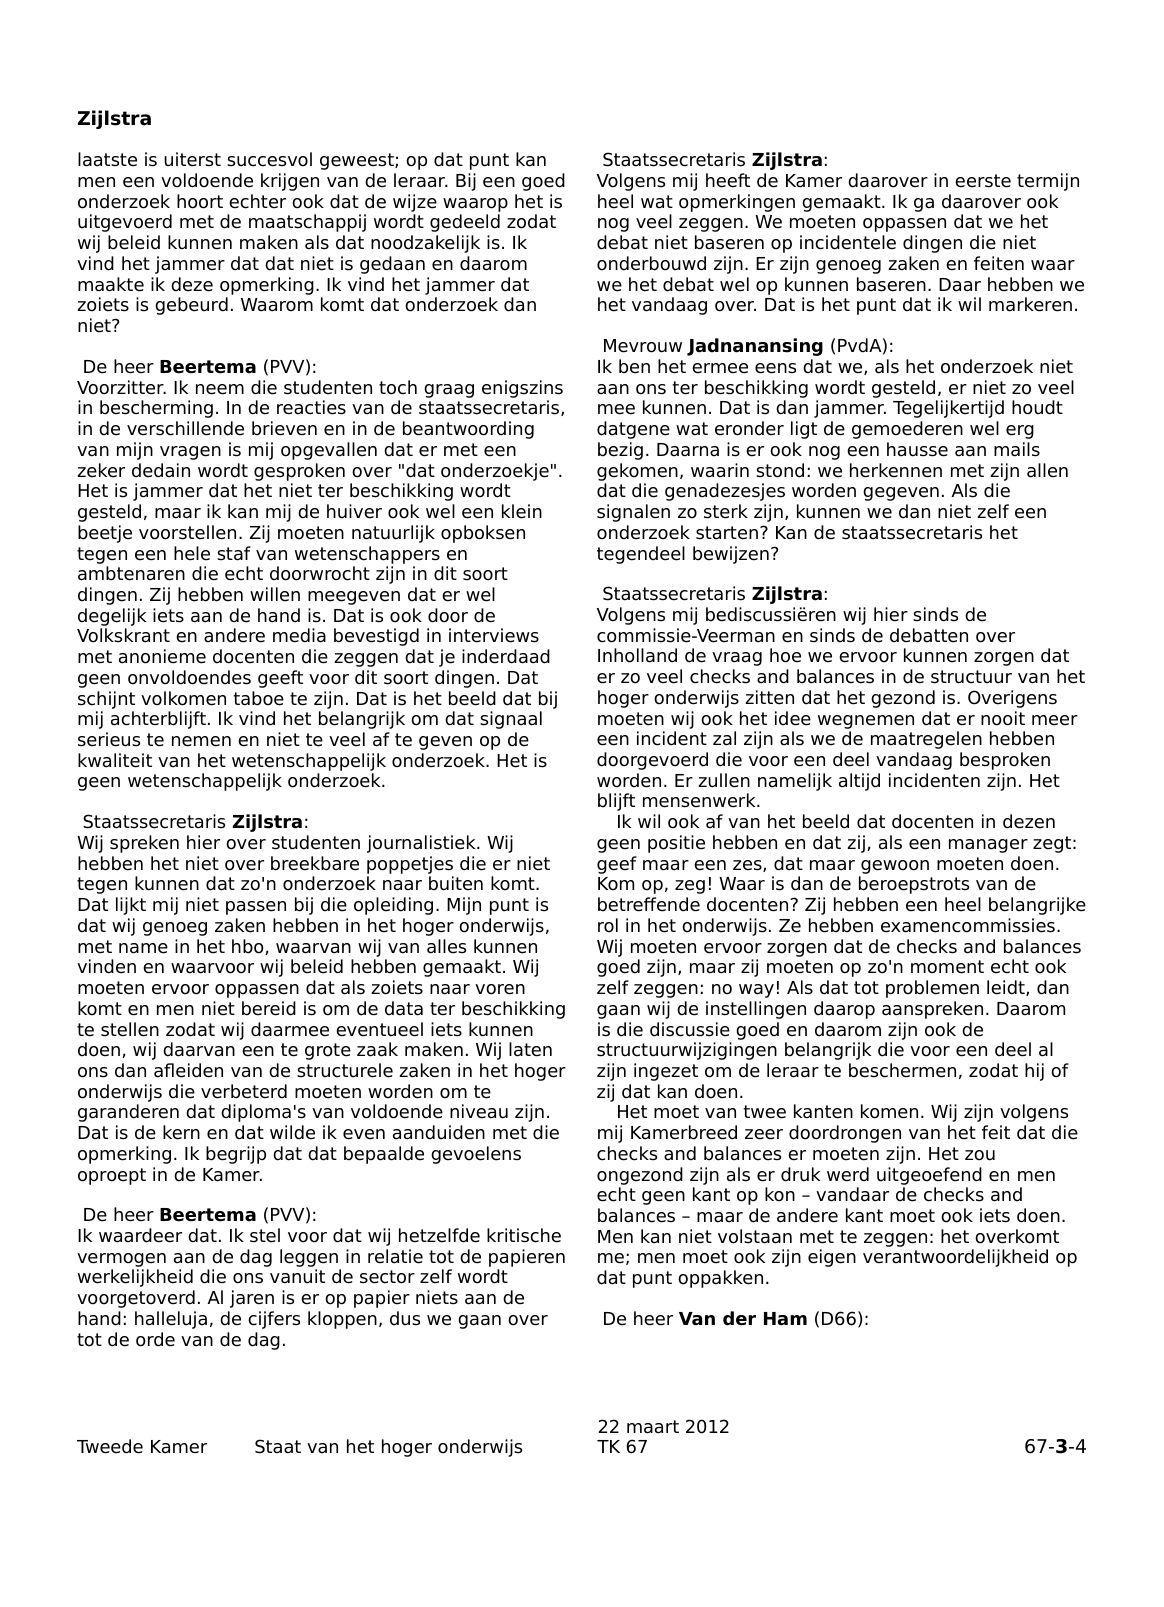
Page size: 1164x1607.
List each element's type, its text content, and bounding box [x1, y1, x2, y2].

text De heer Beertema (PVV): [77, 1205, 567, 1226]
text Wij spreken hier over studenten journalistiek. Wij hebben het niet over breekbare poppetjes die er niet tegen kunnen dat zo'n onderzoek naar buiten komt. Dat lijkt mij niet passen bij die opleiding. Mijn punt is dat wij genoeg zaken hebben in het hoger onderwijs, met name in het hbo, waarvan wij van alles kunnen vinden en waarvoor wij beleid hebben gemaakt. Wij moeten ervoor oppassen dat als zoiets naar voren komt en men niet bereid is om de data ter beschikking te stellen zodat wij daarmee eventueel iets kunnen doen, wij daarvan een te grote zaak maken. Wij laten ons dan afleiden van de structurele zaken in het hoger onderwijs die verbeterd moeten worden om te garanderen dat diploma's van voldoende niveau zijn. Dat is de kern en dat wilde ik even aanduiden met die opmerking. Ik begrijp dat dat bepaalde gevoelens oproept in de Kamer. [77, 833, 567, 1185]
text De heer Beertema (PVV): [77, 357, 567, 377]
text Ik ben het ermee eens dat we, als het onderzoek niet aan ons ter beschikking wordt gesteld, er niet zo veel mee kunnen. Dat is dan jammer. Tegelijkertijd houdt datgene wat eronder ligt de gemoederen wel erg bezig. Daarna is er ook nog een hausse aan mails gekomen, waarin stond: we herkennen met zijn allen dat die genadezesjes worden gegeven. Als die signalen zo sterk zijn, kunnen we dan niet zelf een onderzoek starten? Kan de staatssecretaris het tegendeel bewijzen? [596, 357, 1087, 564]
text Staatssecretaris Zijlstra: [596, 584, 1087, 605]
text Volgens mij bediscussiëren wij hier sinds de commissie-Veerman en sinds de debatten over Inholland de vraag hoe we ervoor kunnen zorgen dat er zo veel checks and balances in de structuur van het hoger onderwijs zitten dat het gezond is. Overigens moeten wij ook het idee wegnemen dat er nooit meer een incident zal zijn als we de maatregelen hebben doorgevoerd die voor een deel vandaag besproken worden. Er zullen namelijk altijd incidenten zijn. Het blijft mensenwerk. [596, 605, 1087, 812]
text Voorzitter. Ik neem die studenten toch graag enigszins in bescherming. In de reacties van de staatssecretaris, in de verschillende brieven en in de beantwoording van mijn vragen is mij opgevallen dat er met een zeker dedain wordt gesproken over "dat onderzoekje". Het is jammer dat het niet ter beschikking wordt gesteld, maar ik kan mij de huiver ook wel een klein beetje voorstellen. Zij moeten natuurlijk opboksen tegen een hele staf van wetenschappers en ambtenaren die echt doorwrocht zijn in dit soort dingen. Zij hebben willen meegeven dat er wel degelijk iets aan de hand is. Dat is ook door de Volkskrant en andere media bevestigd in interviews met anonieme docenten die zeggen dat je inderdaad geen onvoldoendes geeft voor dit soort dingen. Dat schijnt volkomen taboe te zijn. Dat is het beeld dat bij mij achterblijft. Ik vind het belangrijk om dat signaal serieus te nemen en niet te veel af te geven op de kwaliteit van het wetenschappelijk onderzoek. Het is geen wetenschappelijk onderzoek. [77, 377, 567, 792]
text Volgens mij heeft de Kamer daarover in eerste termijn heel wat opmerkingen gemaakt. Ik ga daarover ook nog veel zeggen. We moeten oppassen dat we het debat niet baseren op incidentele dingen die niet onderbouwd zijn. Er zijn genoeg zaken en feiten waar we het debat wel op kunnen baseren. Daar hebben we het vandaag over. Dat is het punt dat ik wil markeren. [596, 171, 1087, 316]
text Het moet van twee kanten komen. Wij zijn volgens mij Kamerbreed zeer doordrongen van het feit dat die checks and balances er moeten zijn. Het zou ongezond zijn als er druk werd uitgeoefend en men echt geen kant op kon – vandaar de checks and balances – maar de andere kant moet ook iets doen. Men kan niet volstaan met te zeggen: het overkomt me; men moet ook zijn eigen verantwoordelijkheid op dat punt oppakken. [596, 1102, 1087, 1289]
text Ik wil ook af van het beeld dat docenten in dezen geen positie hebben en dat zij, als een manager zegt: geef maar een zes, dat maar gewoon moeten doen. Kom op, zeg! Waar is dan de beroepstrots van de betreffende docenten? Zij hebben een heel belangrijke rol in het onderwijs. Ze hebben examencommissies. Wij moeten ervoor zorgen dat de checks and balances goed zijn, maar zij moeten op zo'n moment echt ook zelf zeggen: no way! Als dat tot problemen leidt, dan gaan wij de instellingen daarop aanspreken. Daarom is die discussie goed en daarom zijn ook de structuurwijzigingen belangrijk die voor een deel al zijn ingezet om de leraar te beschermen, zodat hij of zij dat kan doen. [596, 812, 1087, 1102]
text Ik waardeer dat. Ik stel voor dat wij hetzelfde kritische vermogen aan de dag leggen in relatie tot de papieren werkelijkheid die ons vanuit de sector zelf wordt voorgetoverd. Al jaren is er op papier niets aan de hand: halleluja, de cijfers kloppen, dus we gaan over tot de orde van de dag. [77, 1226, 567, 1350]
text Staatssecretaris Zijlstra: [77, 812, 567, 833]
text Mevrouw Jadnanansing (PvdA): [596, 336, 1087, 357]
text Staatssecretaris Zijlstra: [596, 150, 1087, 171]
text laatste is uiterst succesvol geweest; op dat punt kan men een voldoende krijgen van de leraar. Bij een goed onderzoek hoort echter ook dat de wijze waarop het is uitgevoerd met de maatschappij wordt gedeeld zodat wij beleid kunnen maken als dat noodzakelijk is. Ik vind het jammer dat dat niet is gedaan en daarom maakte ik deze opmerking. Ik vind het jammer dat zoiets is gebeurd. Waarom komt dat onderzoek dan niet? [77, 150, 567, 337]
text De heer Van der Ham (D66): [596, 1309, 1087, 1329]
